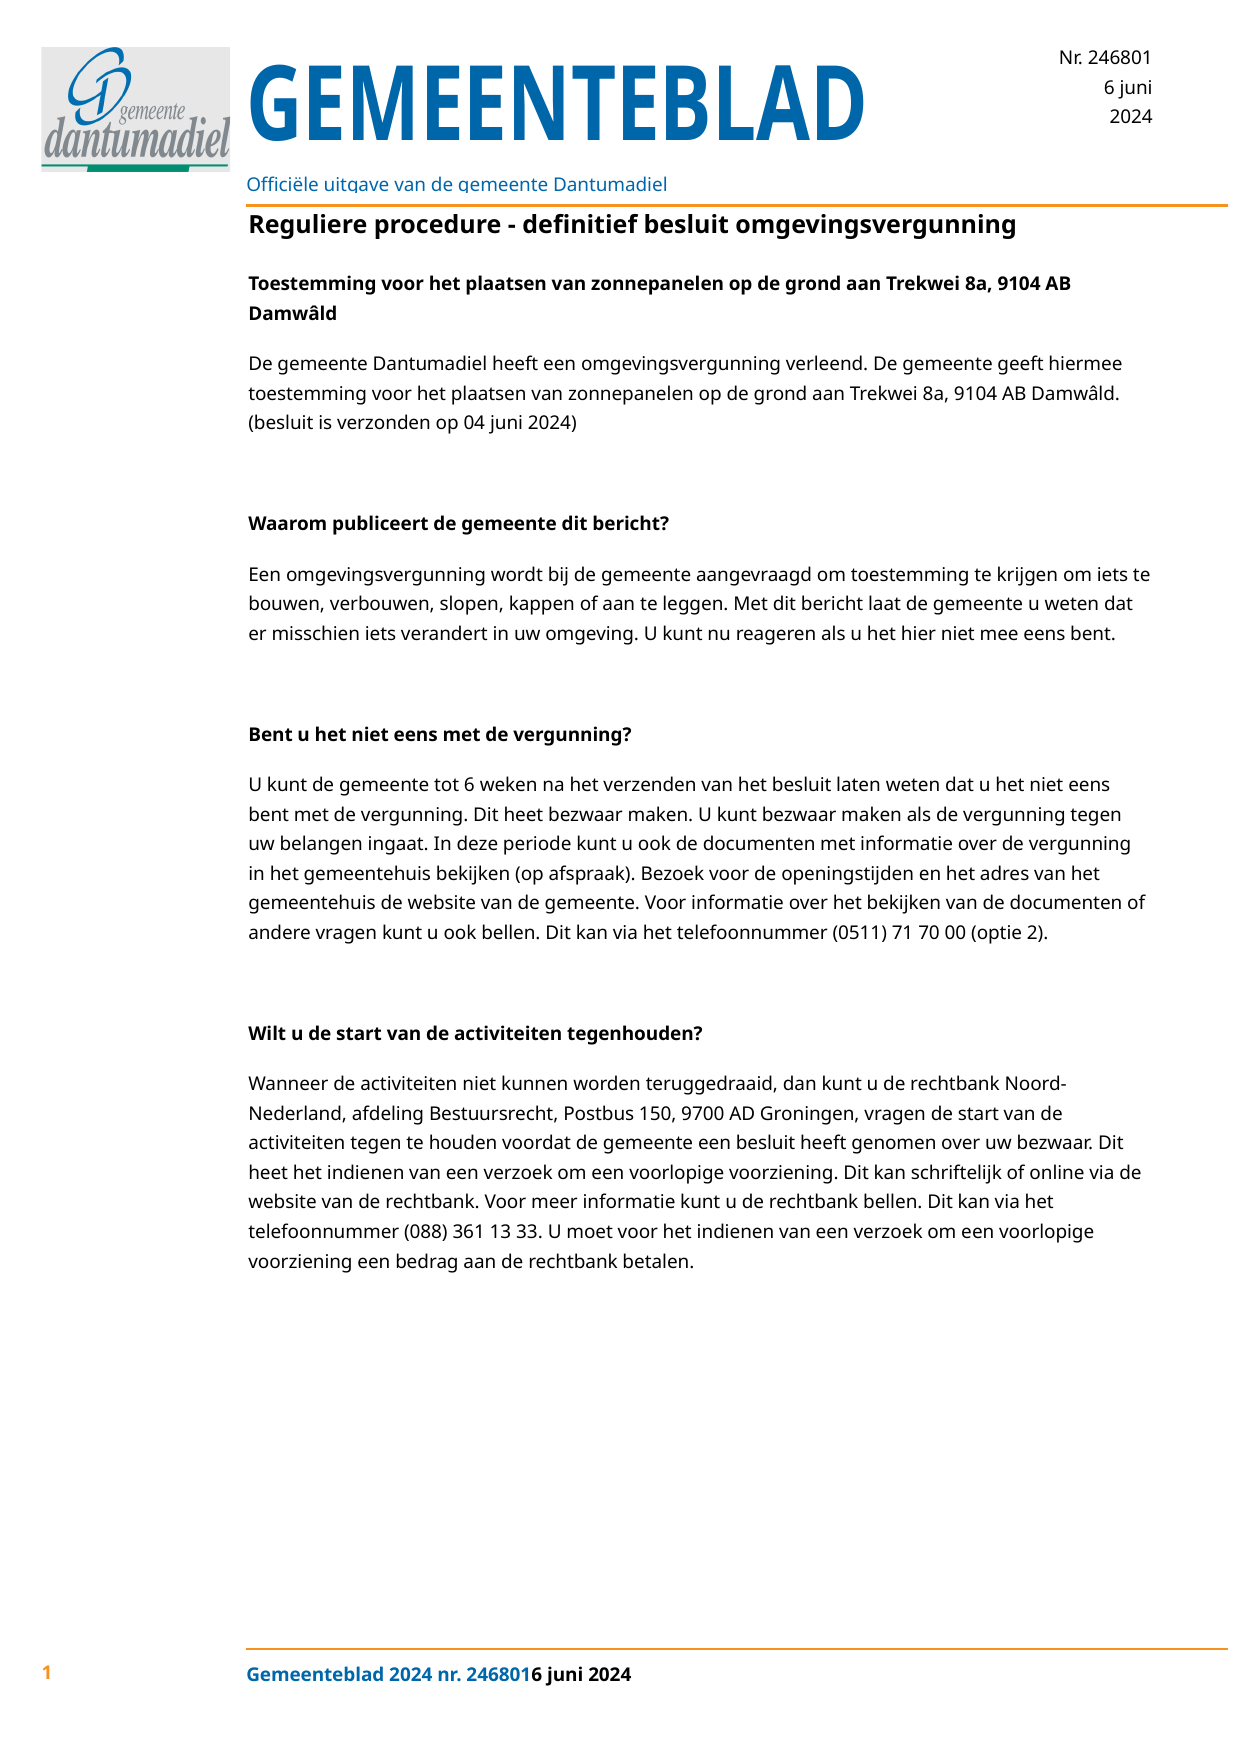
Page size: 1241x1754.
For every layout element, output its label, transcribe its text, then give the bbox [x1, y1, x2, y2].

text Wilt u de start van de activiteiten tegenhouden? [248, 1020, 1152, 1046]
text Een omgevingsvergunning wordt bij de gemeente aangevraagd om toestemming te krijgen om iets te bouwen, verbouwen, slopen, kappen of aan te leggen. Met dit bericht laat de gemeente u weten dat er misschien iets verandert in uw omgeving. U kunt nu reageren als u het hier niet mee eens bent. [248, 561, 1152, 646]
text Toestemming voor het plaatsen van zonnepanelen op de grond aan Trekwei 8a, 9104 AB Damwâld [248, 270, 1152, 326]
text U kunt de gemeente tot 6 weken na het verzenden van het besluit laten weten dat u het niet eens bent met de vergunning. Dit heet bezwaar maken. U kunt bezwaar maken als de vergunning tegen uw belangen ingaat. In deze periode kunt u ook de documenten met informatie over de vergunning in het gemeentehuis bekijken (op afspraak). Bezoek voor de openingstijden en het adres van het gemeentehuis de website van de gemeente. Voor informatie over het bekijken van de documenten of andere vragen kunt u ook bellen. Dit kan via het telefoonnummer (0511) 71 70 00 (optie 2). [248, 771, 1152, 945]
text Reguliere procedure - definitief besluit omgevingsvergunning [248, 207, 1152, 241]
text Wanneer de activiteiten niet kunnen worden teruggedraaid, dan kunt u de rechtbank Noord-Nederland, afdeling Bestuursrecht, Postbus 150, 9700 AD Groningen, vragen de start van de activiteiten tegen te houden voordat de gemeente een besluit heeft genomen over uw bezwaar. Dit heet het indienen van een verzoek om een voorlopige voorziening. Dit kan schriftelijk of online via de website van de rechtbank. Voor meer informatie kunt u de rechtbank bellen. Dit kan via het telefoonnummer (088) 361 13 33. U moet voor het indienen van een verzoek om een voorlopige voorziening een bedrag aan de rechtbank betalen. [248, 1070, 1152, 1273]
picture [41, 47, 231, 172]
text De gemeente Dantumadiel heeft een omgevingsvergunning verleend. De gemeente geeft hiermee toestemming voor het plaatsen van zonnepanelen op de grond aan Trekwei 8a, 9104 AB Damwâld. (besluit is verzonden op 04 juni 2024) [248, 350, 1152, 435]
text Bent u het niet eens met de vergunning? [248, 721, 1152, 746]
text Waarom publiceert de gemeente dit bericht? [248, 510, 1152, 536]
